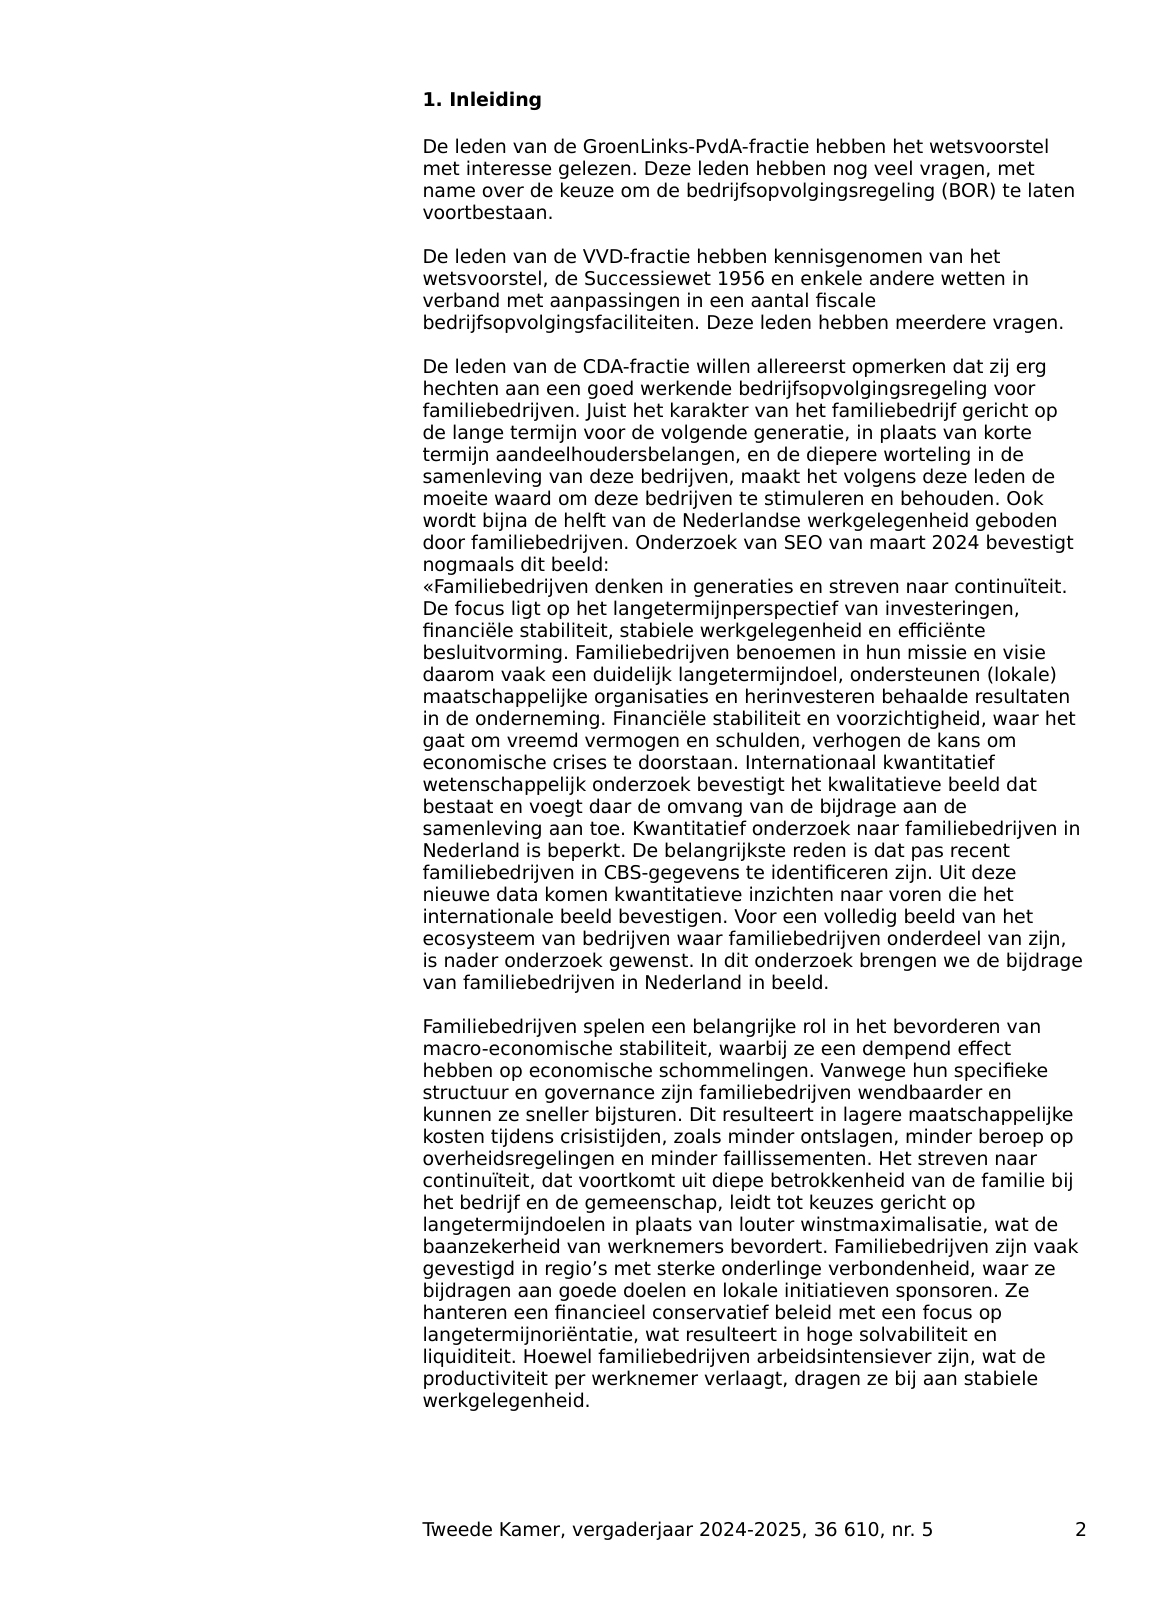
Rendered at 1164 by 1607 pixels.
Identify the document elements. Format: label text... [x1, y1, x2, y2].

text De leden van de VVD-fractie hebben kennisgenomen van het wetsvoorstel, de Successiewet 1956 en enkele andere wetten in verband met aanpassingen in een aantal fiscale bedrijfsopvolgingsfaciliteiten. Deze leden hebben meerdere vragen. [422, 246, 1087, 334]
text De leden van de CDA-fractie willen allereerst opmerken dat zij erg hechten aan een goed werkende bedrijfsopvolgingsregeling voor familiebedrijven. Juist het karakter van het familiebedrijf gericht op de lange termijn voor de volgende generatie, in plaats van korte termijn aandeelhoudersbelangen, en de diepere worteling in de samenleving van deze bedrijven, maakt het volgens deze leden de moeite waard om deze bedrijven te stimuleren en behouden. Ook wordt bijna de helft van de Nederlandse werkgelegenheid geboden door familiebedrijven. Onderzoek van SEO van maart 2024 bevestigt nogmaals dit beeld: [422, 356, 1087, 576]
text Familiebedrijven spelen een belangrijke rol in het bevorderen van macro-economische stabiliteit, waarbij ze een dempend effect hebben op economische schommelingen. Vanwege hun specifieke structuur en governance zijn familiebedrijven wendbaarder en kunnen ze sneller bijsturen. Dit resulteert in lagere maatschappelijke kosten tijdens crisistijden, zoals minder ontslagen, minder beroep op overheidsregelingen en minder faillissementen. Het streven naar continuïteit, dat voortkomt uit diepe betrokkenheid van de familie bij het bedrijf en de gemeenschap, leidt tot keuzes gericht op langetermijndoelen in plaats van louter winstmaximalisatie, wat de baanzekerheid van werknemers bevordert. Familiebedrijven zijn vaak gevestigd in regio’s met sterke onderlinge verbondenheid, waar ze bijdragen aan goede doelen en lokale initiatieven sponsoren. Ze hanteren een financieel conservatief beleid met een focus op langetermijnoriëntatie, wat resulteert in hoge solvabiliteit en liquiditeit. Hoewel familiebedrijven arbeidsintensiever zijn, wat de productiviteit per werknemer verlaagt, dragen ze bij aan stabiele werkgelegenheid. [422, 1016, 1087, 1411]
text «Familiebedrijven denken in generaties en streven naar continuïteit. De focus ligt op het langetermijnperspectief van investeringen, financiële stabiliteit, stabiele werkgelegenheid en efficiënte besluitvorming. Familiebedrijven benoemen in hun missie en visie daarom vaak een duidelijk langetermijndoel, ondersteunen (lokale) maatschappelijke organisaties en herinvesteren behaalde resultaten in de onderneming. Financiële stabiliteit en voorzichtigheid, waar het gaat om vreemd vermogen en schulden, verhogen de kans om economische crises te doorstaan. Internationaal kwantitatief wetenschappelijk onderzoek bevestigt het kwalitatieve beeld dat bestaat en voegt daar de omvang van de bijdrage aan de samenleving aan toe. Kwantitatief onderzoek naar familiebedrijven in Nederland is beperkt. De belangrijkste reden is dat pas recent familiebedrijven in CBS-gegevens te identificeren zijn. Uit deze nieuwe data komen kwantitatieve inzichten naar voren die het internationale beeld bevestigen. Voor een volledig beeld van het ecosysteem van bedrijven waar familiebedrijven onderdeel van zijn, is nader onderzoek gewenst. In dit onderzoek brengen we de bijdrage van familiebedrijven in Nederland in beeld. [422, 576, 1087, 994]
text De leden van de GroenLinks-PvdA-fractie hebben het wetsvoorstel met interesse gelezen. Deze leden hebben nog veel vragen, met name over de keuze om de bedrijfsopvolgingsregeling (BOR) te laten voortbestaan. [422, 136, 1087, 224]
subtitle 1. Inleiding [422, 89, 1087, 111]
